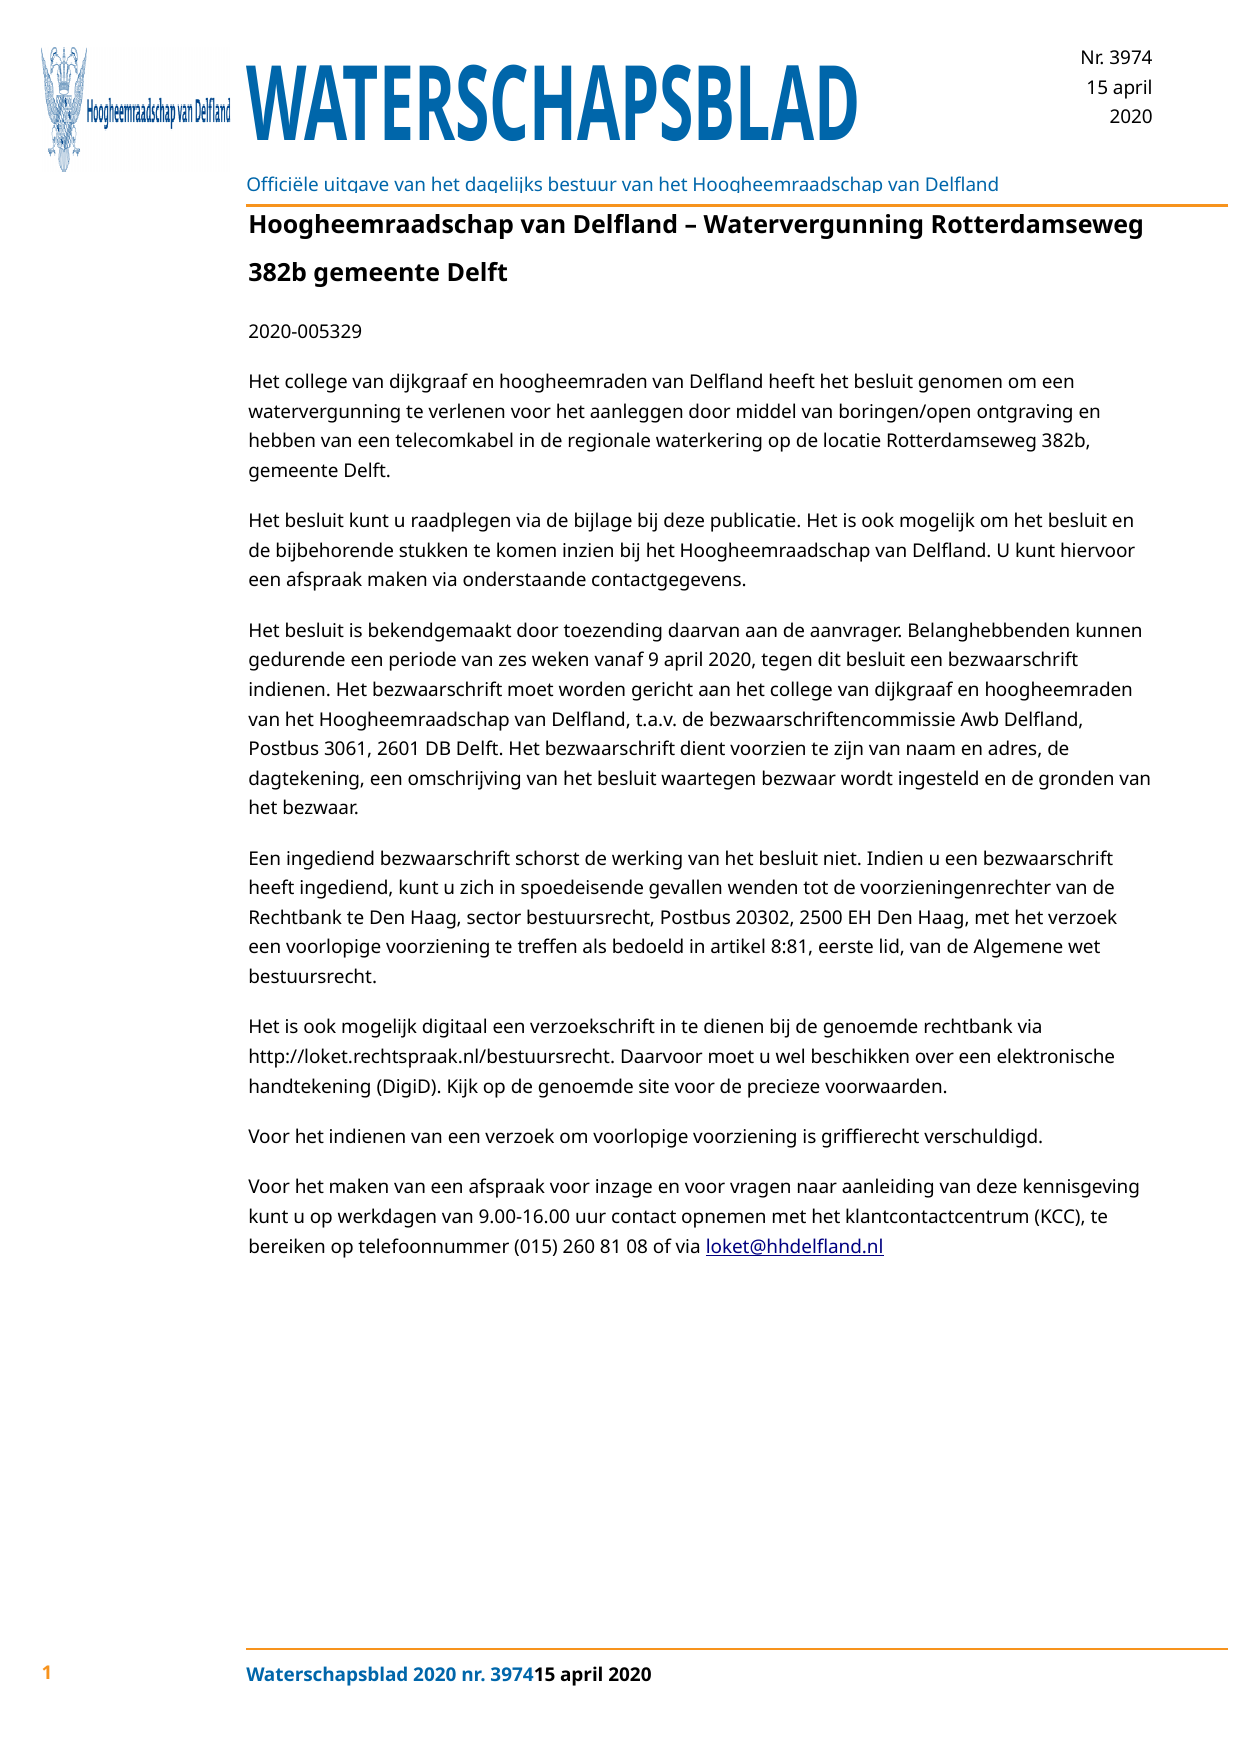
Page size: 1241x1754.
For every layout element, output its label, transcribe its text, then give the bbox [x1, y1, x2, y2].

text Voor het maken van een afspraak voor inzage en voor vragen naar aanleiding van deze kennisgeving kunt u op werkdagen van 9.00-16.00 uur contact opnemen met het klantcontactcentrum (KCC), te bereiken op telefoonnummer (015) 260 81 08 of via loket@hhdelfland.nl [248, 1174, 1152, 1259]
picture [41, 47, 231, 172]
text Hoogheemraadschap van Delfland – Watervergunning Rotterdamseweg 382b gemeente Delft [248, 207, 1152, 288]
text Het is ook mogelijk digitaal een verzoekschrift in te dienen bij de genoemde rechtbank via http://loket.rechtspraak.nl/bestuursrecht. Daarvoor moet u wel beschikken over een elektronische handtekening (DigiD). Kijk op de genoemde site voor de precieze voorwaarden. [248, 1014, 1152, 1099]
text Voor het indienen van een verzoek om voorlopige voorziening is griffierecht verschuldigd. [248, 1123, 1152, 1149]
text Het besluit kunt u raadplegen via de bijlage bij deze publicatie. Het is ook mogelijk om het besluit en de bijbehorende stukken te komen inzien bij het Hoogheemraadschap van Delfland. U kunt hiervoor een afspraak maken via onderstaande contactgegevens. [248, 507, 1152, 592]
text Het college van dijkgraaf en hoogheemraden van Delfland heeft het besluit genomen om een watervergunning te verlenen voor het aanleggen door middel van boringen/open ontgraving en hebben van een telecomkabel in de regionale waterkering op de locatie Rotterdamseweg 382b, gemeente Delft. [248, 368, 1152, 483]
text 2020-005329 [248, 318, 1152, 344]
text Een ingediend bezwaarschrift schorst de werking van het besluit niet. Indien u een bezwaarschrift heeft ingediend, kunt u zich in spoedeisende gevallen wenden tot de voorzieningenrechter van de Rechtbank te Den Haag, sector bestuursrecht, Postbus 20302, 2500 EH Den Haag, met het verzoek een voorlopige voorziening te treffen als bedoeld in artikel 8:81, eerste lid, van de Algemene wet bestuursrecht. [248, 845, 1152, 989]
text Het besluit is bekendgemaakt door toezending daarvan aan de aanvrager. Belanghebbenden kunnen gedurende een periode van zes weken vanaf 9 april 2020, tegen dit besluit een bezwaarschrift indienen. Het bezwaarschrift moet worden gericht aan het college van dijkgraaf en hoogheemraden van het Hoogheemraadschap van Delfland, t.a.v. de bezwaarschriftencommissie Awb Delfland, Postbus 3061, 2601 DB Delft. Het bezwaarschrift dient voorzien te zijn van naam en adres, de dagtekening, een omschrijving van het besluit waartegen bezwaar wordt ingesteld en de gronden van het bezwaar. [248, 617, 1152, 820]
